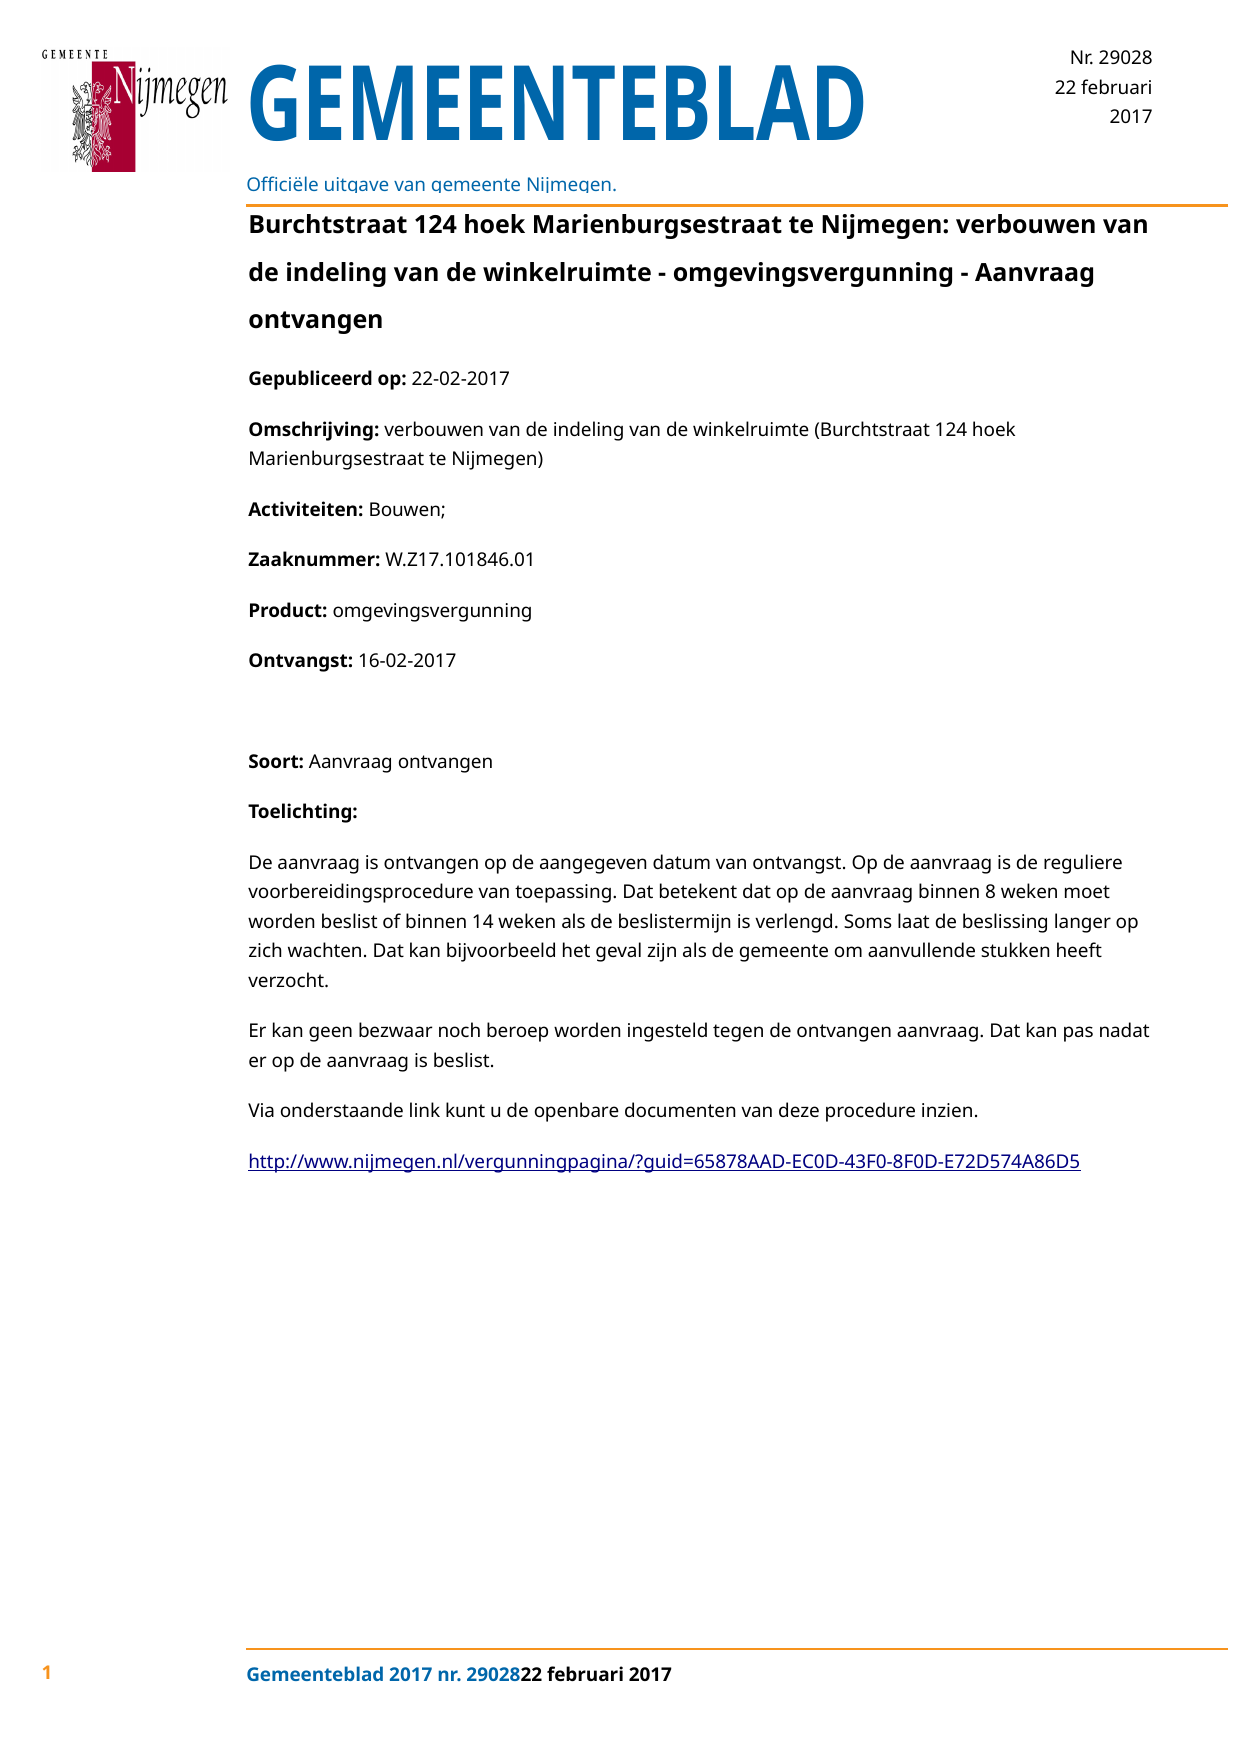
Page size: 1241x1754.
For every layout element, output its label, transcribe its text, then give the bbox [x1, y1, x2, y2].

text Gepubliceerd op: 22-02-2017 [248, 366, 1152, 391]
text Zaaknummer: W.Z17.101846.01 [248, 546, 1152, 572]
text http://www.nijmegen.nl/vergunningpagina/?guid=65878AAD-EC0D-43F0-8F0D-E72D574A86D5 [248, 1148, 1152, 1174]
text Burchtstraat 124 hoek Marienburgsestraat te Nijmegen: verbouwen van de indeling van de winkelruimte - omgevingsvergunning - Aanvraag ontvangen [248, 207, 1152, 336]
text Soort: Aanvraag ontvangen [248, 748, 1152, 774]
text Product: omgevingsvergunning [248, 597, 1152, 622]
text Omschrijving: verbouwen van de indeling van de winkelruimte (Burchtstraat 124 hoek Marienburgsestraat te Nijmegen) [248, 416, 1152, 471]
text Er kan geen bezwaar noch beroep worden ingesteld tegen de ontvangen aanvraag. Dat kan pas nadat er op de aanvraag is beslist. [248, 1018, 1152, 1073]
text Toelichting: [248, 798, 1152, 824]
picture [41, 47, 231, 172]
text Via onderstaande link kunt u de openbare documenten van deze procedure inzien. [248, 1098, 1152, 1123]
text Ontvangst: 16-02-2017 [248, 647, 1152, 673]
text De aanvraag is ontvangen op de aangegeven datum van ontvangst. Op de aanvraag is de reguliere voorbereidingsprocedure van toepassing. Dat betekent dat op de aanvraag binnen 8 weken moet worden beslist of binnen 14 weken als de beslistermijn is verlengd. Soms laat de beslissing langer op zich wachten. Dat kan bijvoorbeeld het geval zijn als de gemeente om aanvullende stukken heeft verzocht. [248, 849, 1152, 993]
text Activiteiten: Bouwen; [248, 496, 1152, 522]
